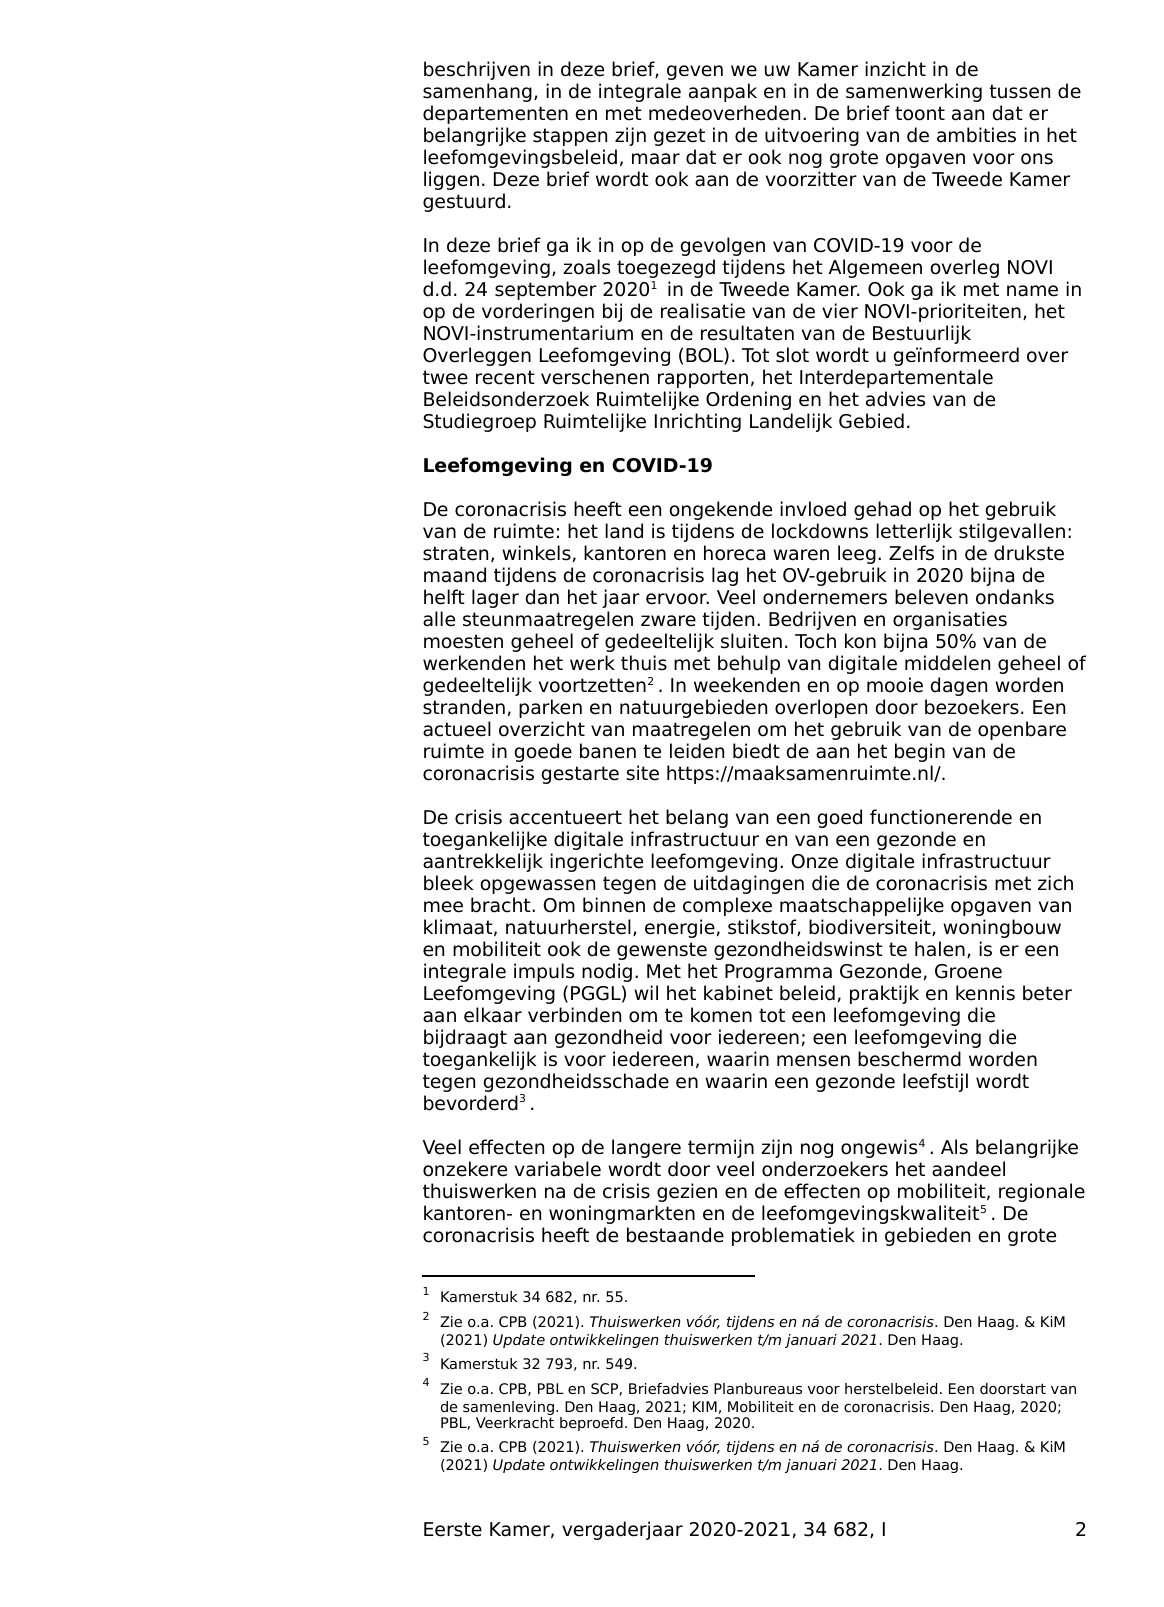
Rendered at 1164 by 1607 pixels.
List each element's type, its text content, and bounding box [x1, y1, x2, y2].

text De crisis accentueert het belang van een goed functionerende en toegankelijke digitale infrastructuur en van een gezonde en aantrekkelijk ingerichte leefomgeving. Onze digitale infrastructuur bleek opgewassen tegen de uitdagingen die de coronacrisis met zich mee bracht. Om binnen de complexe maatschappelijke opgaven van klimaat, natuurherstel, energie, stikstof, biodiversiteit, woningbouw en mobiliteit ook de gewenste gezondheidswinst te halen, is er een integrale impuls nodig. Met het Programma Gezonde, Groene Leefomgeving (PGGL) wil het kabinet beleid, praktijk en kennis beter aan elkaar verbinden om te komen tot een leefomgeving die bijdraagt aan gezondheid voor iedereen; een leefomgeving die toegankelijk is voor iedereen, waarin mensen beschermd worden tegen gezondheidsschade en waarin een gezonde leefstijl wordt bevorderd. [422, 807, 1087, 1115]
subtitle Leefomgeving en COVID-19 [422, 455, 1087, 477]
text In deze brief ga ik in op de gevolgen van COVID-19 voor de leefomgeving, zoals toegezegd tijdens het Algemeen overleg NOVI d.d. 24 september 2020 in de Tweede Kamer. Ook ga ik met name in op de vorderingen bij de realisatie van de vier NOVI-prioriteiten, het NOVI-instrumentarium en de resultaten van de Bestuurlijk Overleggen Leefomgeving (BOL). Tot slot wordt u geïnformeerd over twee recent verschenen rapporten, het Interdepartementale Beleidsonderzoek Ruimtelijke Ordening en het advies van de Studiegroep Ruimtelijke Inrichting Landelijk Gebied. [422, 235, 1087, 433]
text beschrijven in deze brief, geven we uw Kamer inzicht in de samenhang, in de integrale aanpak en in de samenwerking tussen de departementen en met medeoverheden. De brief toont aan dat er belangrijke stappen zijn gezet in de uitvoering van de ambities in het leefomgevingsbeleid, maar dat er ook nog grote opgaven voor ons liggen. Deze brief wordt ook aan de voorzitter van de Tweede Kamer gestuurd. [422, 59, 1087, 213]
text Zie o.a. CPB, PBL en SCP, Briefadvies Planbureaus voor herstelbeleid. Een doorstart van de samenleving. Den Haag, 2021; KIM, Mobiliteit en de coronacrisis. Den Haag, 2020; PBL, Veerkracht beproefd. Den Haag, 2020. [422, 1377, 1087, 1432]
text De coronacrisis heeft een ongekende invloed gehad op het gebruik van de ruimte: het land is tijdens de lockdowns letterlijk stilgevallen: straten, winkels, kantoren en horeca waren leeg. Zelfs in de drukste maand tijdens de coronacrisis lag het OV-gebruik in 2020 bijna de helft lager dan het jaar ervoor. Veel ondernemers beleven ondanks alle steunmaatregelen zware tijden. Bedrijven en organisaties moesten geheel of gedeeltelijk sluiten. Toch kon bijna 50% van de werkenden het werk thuis met behulp van digitale middelen geheel of gedeeltelijk voortzetten. In weekenden en op mooie dagen worden stranden, parken en natuurgebieden overlopen door bezoekers. Een actueel overzicht van maatregelen om het gebruik van de openbare ruimte in goede banen te leiden biedt de aan het begin van de coronacrisis gestarte site https://maaksamenruimte.nl/. [422, 499, 1087, 785]
text Zie o.a. CPB (2021). Thuiswerken vóór, tijdens en ná de coronacrisis. Den Haag. & KiM (2021) Update ontwikkelingen thuiswerken t/m januari 2021. Den Haag. [422, 1435, 1087, 1474]
text Veel effecten op de langere termijn zijn nog ongewis. Als belangrijke onzekere variabele wordt door veel onderzoekers het aandeel thuiswerken na de crisis gezien en de effecten op mobiliteit, regionale kantoren- en woningmarkten en de leefomgevingskwaliteit. De coronacrisis heeft de bestaande problematiek in gebieden en grote [422, 1137, 1087, 1247]
text Zie o.a. CPB (2021). Thuiswerken vóór, tijdens en ná de coronacrisis. Den Haag. & KiM (2021) Update ontwikkelingen thuiswerken t/m januari 2021. Den Haag. [422, 1310, 1087, 1349]
text Kamerstuk 32 793, nr. 549. [422, 1352, 1087, 1374]
text Kamerstuk 34 682, nr. 55. [422, 1285, 1087, 1307]
